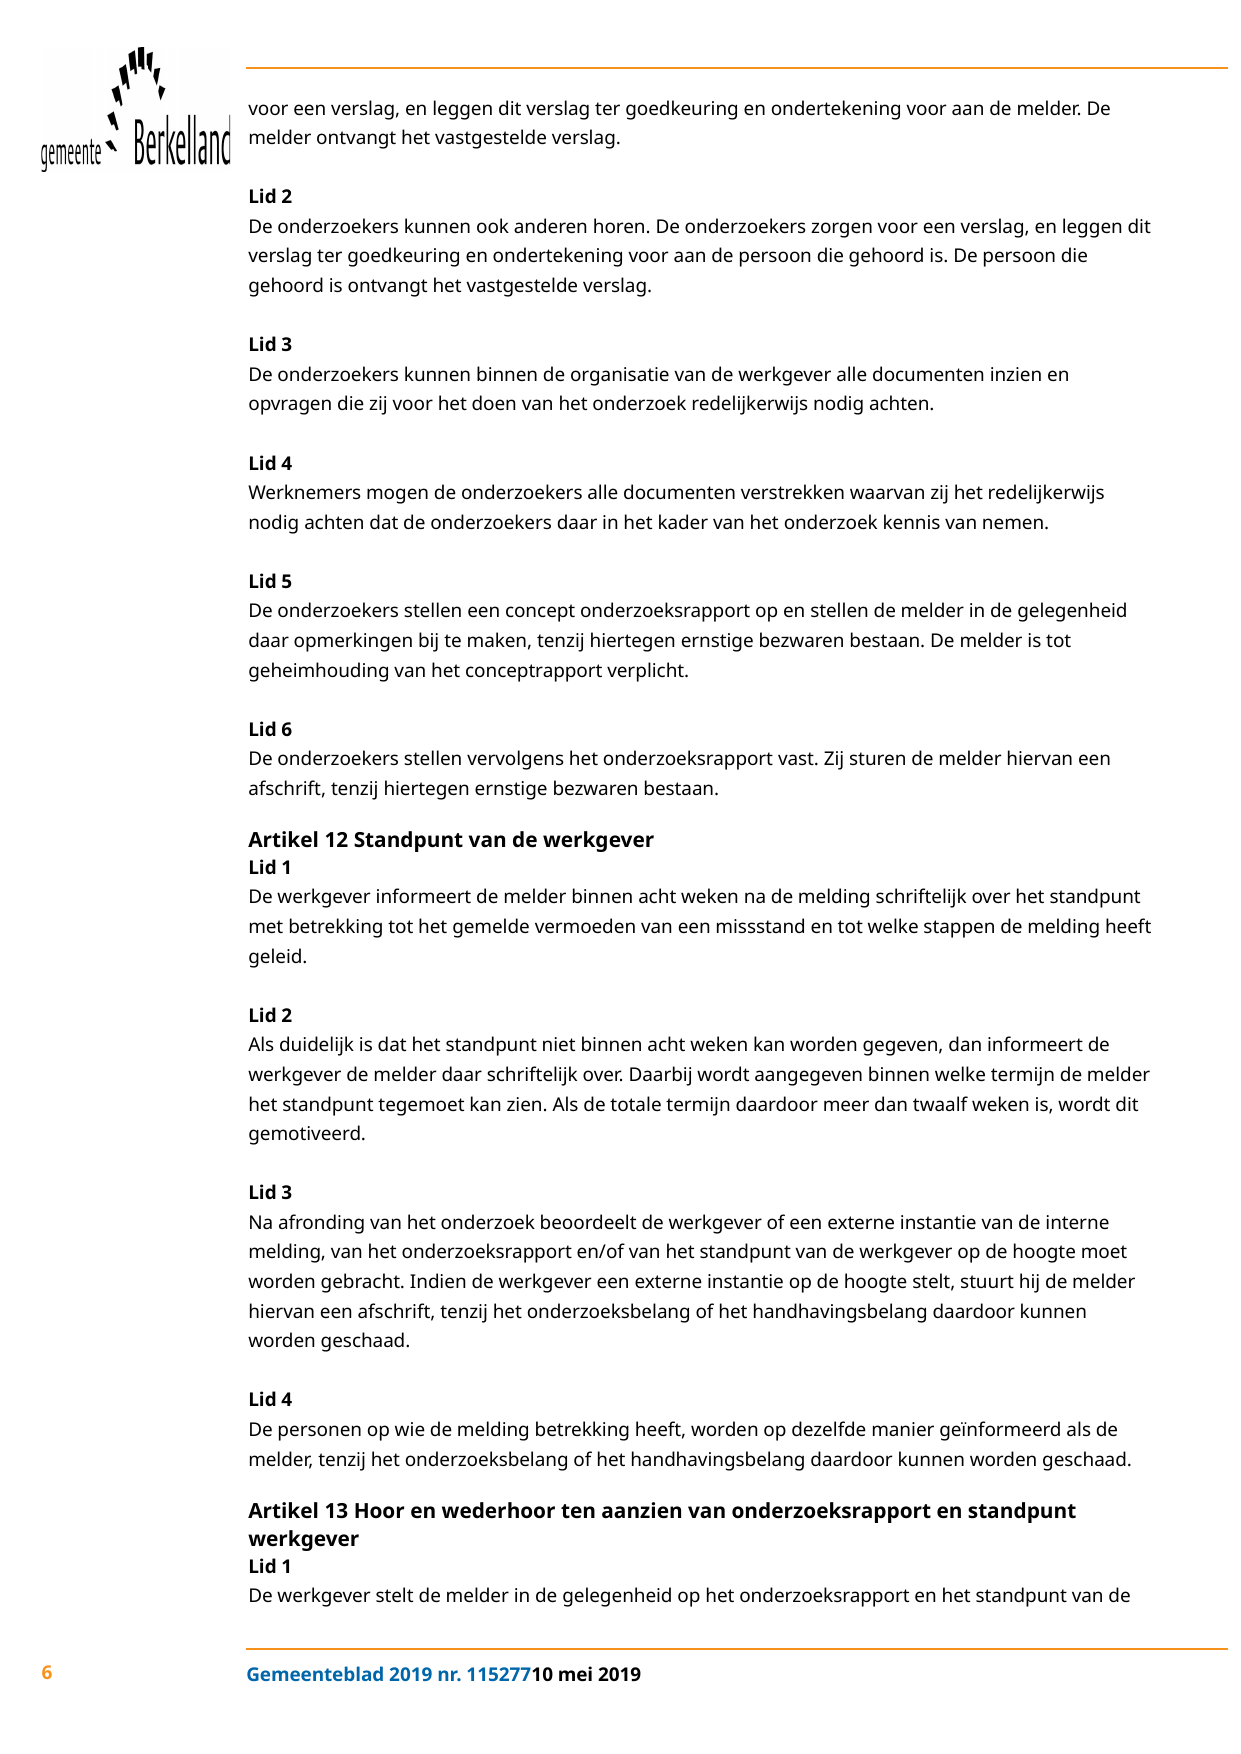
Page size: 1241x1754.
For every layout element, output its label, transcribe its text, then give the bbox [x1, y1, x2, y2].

text Na afronding van het onderzoek beoordeelt de werkgever of een externe instantie van de interne melding, van het onderzoeksrapport en/of van het standpunt van de werkgever op de hoogte moet worden gebracht. Indien de werkgever een externe instantie op de hoogte stelt, stuurt hij de melder hiervan een afschrift, tenzij het onderzoeksbelang of het handhavingsbelang daardoor kunnen worden geschaad. [248, 1209, 1152, 1353]
text Artikel 12 Standpunt van de werkgever [248, 826, 1152, 854]
text Lid 2 [248, 183, 1152, 209]
text De onderzoekers kunnen ook anderen horen. De onderzoekers zorgen voor een verslag, en leggen dit verslag ter goedkeuring en ondertekening voor aan de persoon die gehoord is. De persoon die gehoord is ontvangt het vastgestelde verslag. [248, 213, 1152, 298]
text Lid 4 [248, 450, 1152, 476]
text De onderzoekers stellen een concept onderzoeksrapport op en stellen de melder in de gelegenheid daar opmerkingen bij te maken, tenzij hiertegen ernstige bezwaren bestaan. De melder is tot geheimhouding van het conceptrapport verplicht. [248, 598, 1152, 683]
text voor een verslag, en leggen dit verslag ter goedkeuring en ondertekening voor aan de melder. De melder ontvangt het vastgestelde verslag. [248, 95, 1152, 150]
text Lid 1 [248, 1553, 1152, 1579]
text Lid 6 [248, 716, 1152, 742]
text Lid 1 [248, 854, 1152, 880]
text De onderzoekers kunnen binnen de organisatie van de werkgever alle documenten inzien en opvragen die zij voor het doen van het onderzoek redelijkerwijs nodig achten. [248, 361, 1152, 416]
text Werknemers mogen de onderzoekers alle documenten verstrekken waarvan zij het redelijkerwijs nodig achten dat de onderzoekers daar in het kader van het onderzoek kennis van nemen. [248, 479, 1152, 535]
text De personen op wie de melding betrekking heeft, worden op dezelfde manier geïnformeerd als de melder, tenzij het onderzoeksbelang of het handhavingsbelang daardoor kunnen worden geschaad. [248, 1416, 1152, 1471]
text Artikel 13 Hoor en wederhoor ten aanzien van onderzoeksrapport en standpunt werkgever [248, 1496, 1152, 1553]
text Lid 2 [248, 1002, 1152, 1028]
text Lid 3 [248, 331, 1152, 357]
text Lid 4 [248, 1387, 1152, 1412]
text Lid 5 [248, 568, 1152, 594]
picture [41, 47, 231, 172]
text Lid 3 [248, 1179, 1152, 1205]
text Als duidelijk is dat het standpunt niet binnen acht weken kan worden gegeven, dan informeert de werkgever de melder daar schriftelijk over. Daarbij wordt aangegeven binnen welke termijn de melder het standpunt tegemoet kan zien. Als de totale termijn daardoor meer dan twaalf weken is, wordt dit gemotiveerd. [248, 1032, 1152, 1146]
text De onderzoekers stellen vervolgens het onderzoeksrapport vast. Zij sturen de melder hiervan een afschrift, tenzij hiertegen ernstige bezwaren bestaan. [248, 746, 1152, 801]
text De werkgever stelt de melder in de gelegenheid op het onderzoeksrapport en het standpunt van de [248, 1583, 1152, 1608]
text De werkgever informeert de melder binnen acht weken na de melding schriftelijk over het standpunt met betrekking tot het gemelde vermoeden van een missstand en tot welke stappen de melding heeft geleid. [248, 884, 1152, 968]
